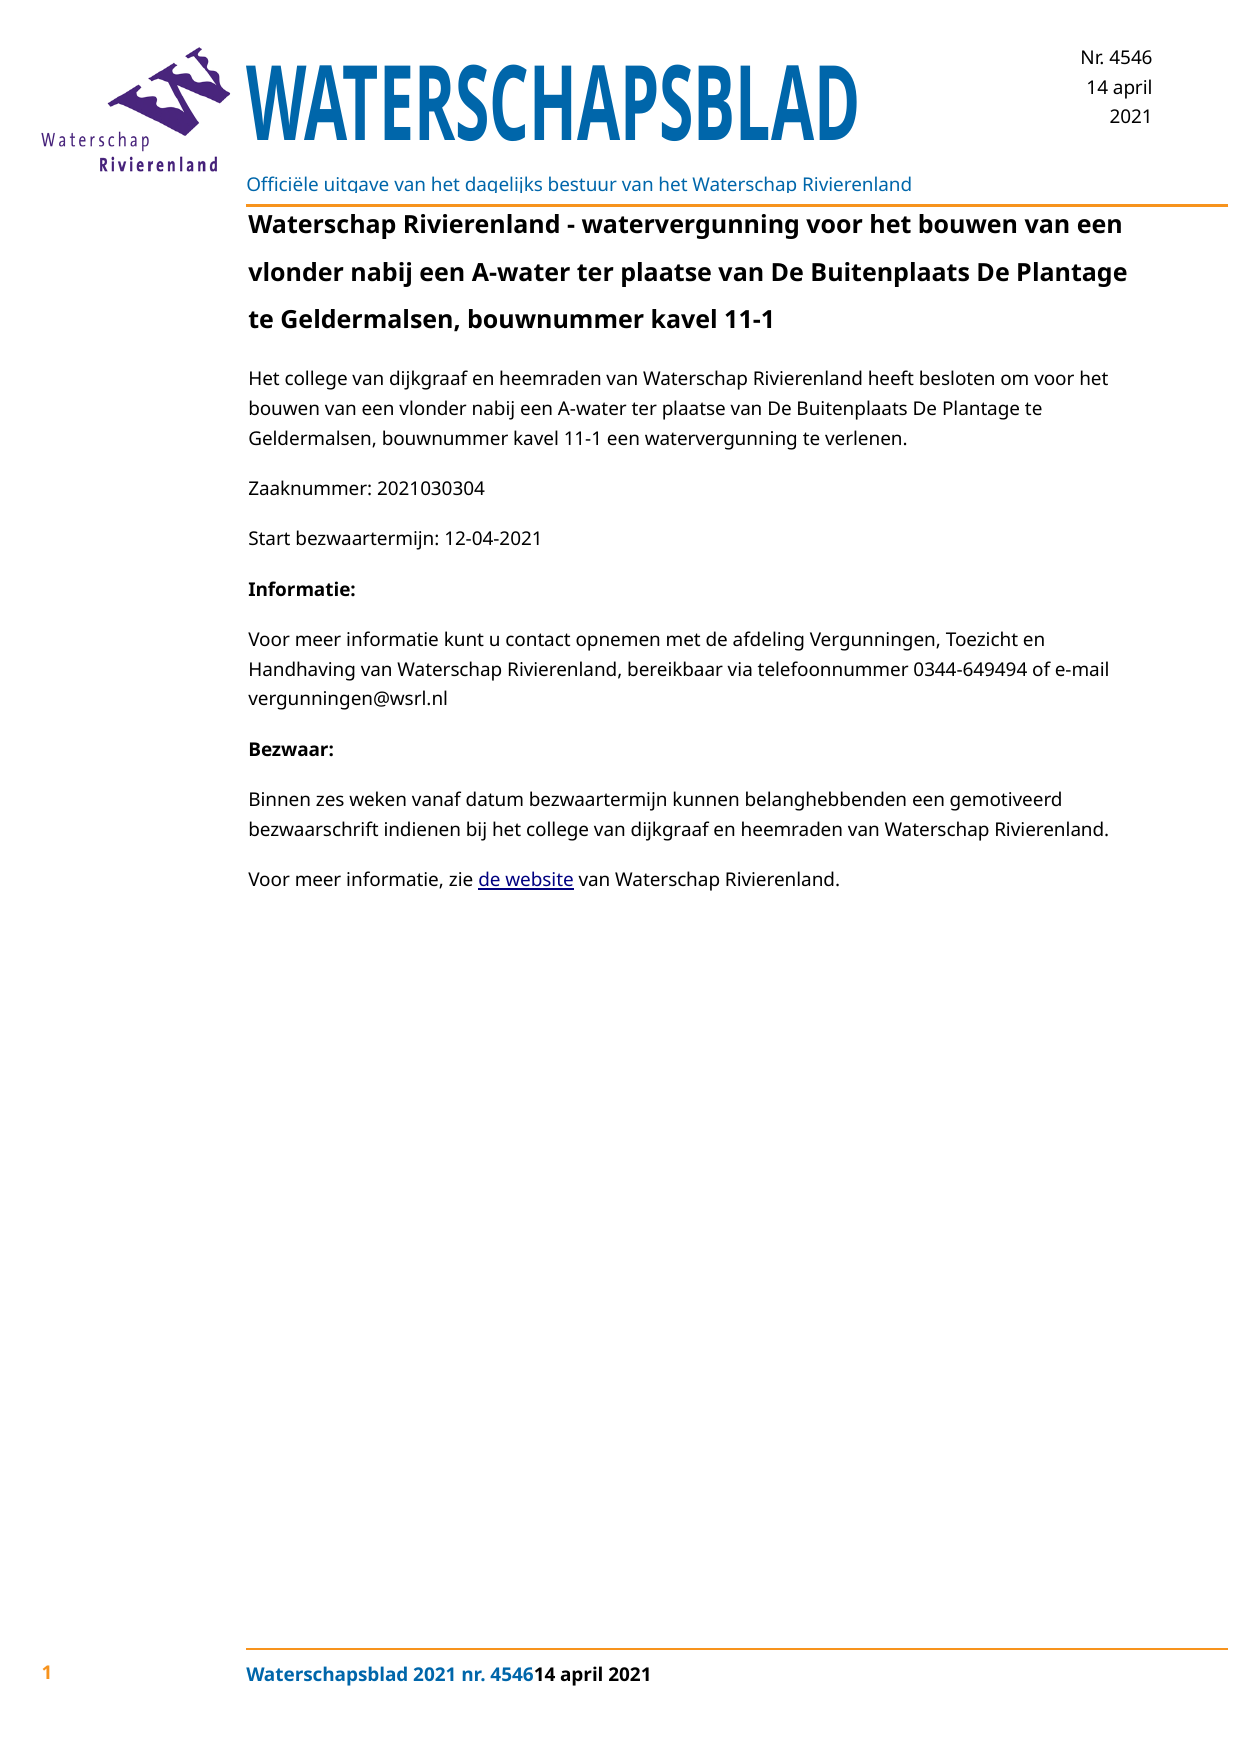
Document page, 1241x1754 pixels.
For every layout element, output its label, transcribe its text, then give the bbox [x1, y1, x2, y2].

picture [41, 47, 231, 172]
text Waterschap Rivierenland - watervergunning voor het bouwen van een vlonder nabij een A-water ter plaatse van De Buitenplaats De Plantage te Geldermalsen, bouwnummer kavel 11-1 [248, 207, 1152, 336]
text Bezwaar: [248, 736, 1152, 762]
text Binnen zes weken vanaf datum bezwaartermijn kunnen belanghebbenden een gemotiveerd bezwaarschrift indienen bij het college van dijkgraaf en heemraden van Waterschap Rivierenland. [248, 786, 1152, 842]
text Voor meer informatie, zie de website van Waterschap Rivierenland. [248, 866, 1152, 892]
text Zaaknummer: 2021030304 [248, 475, 1152, 501]
text Het college van dijkgraaf en heemraden van Waterschap Rivierenland heeft besloten om voor het bouwen van een vlonder nabij een A-water ter plaatse van De Buitenplaats De Plantage te Geldermalsen, bouwnummer kavel 11-1 een watervergunning te verlenen. [248, 366, 1152, 450]
text Start bezwaartermijn: 12-04-2021 [248, 526, 1152, 551]
text Informatie: [248, 576, 1152, 602]
text Voor meer informatie kunt u contact opnemen met de afdeling Vergunningen, Toezicht en Handhaving van Waterschap Rivierenland, bereikbaar via telefoonnummer 0344-649494 of e-mail vergunningen@wsrl.nl [248, 626, 1152, 711]
